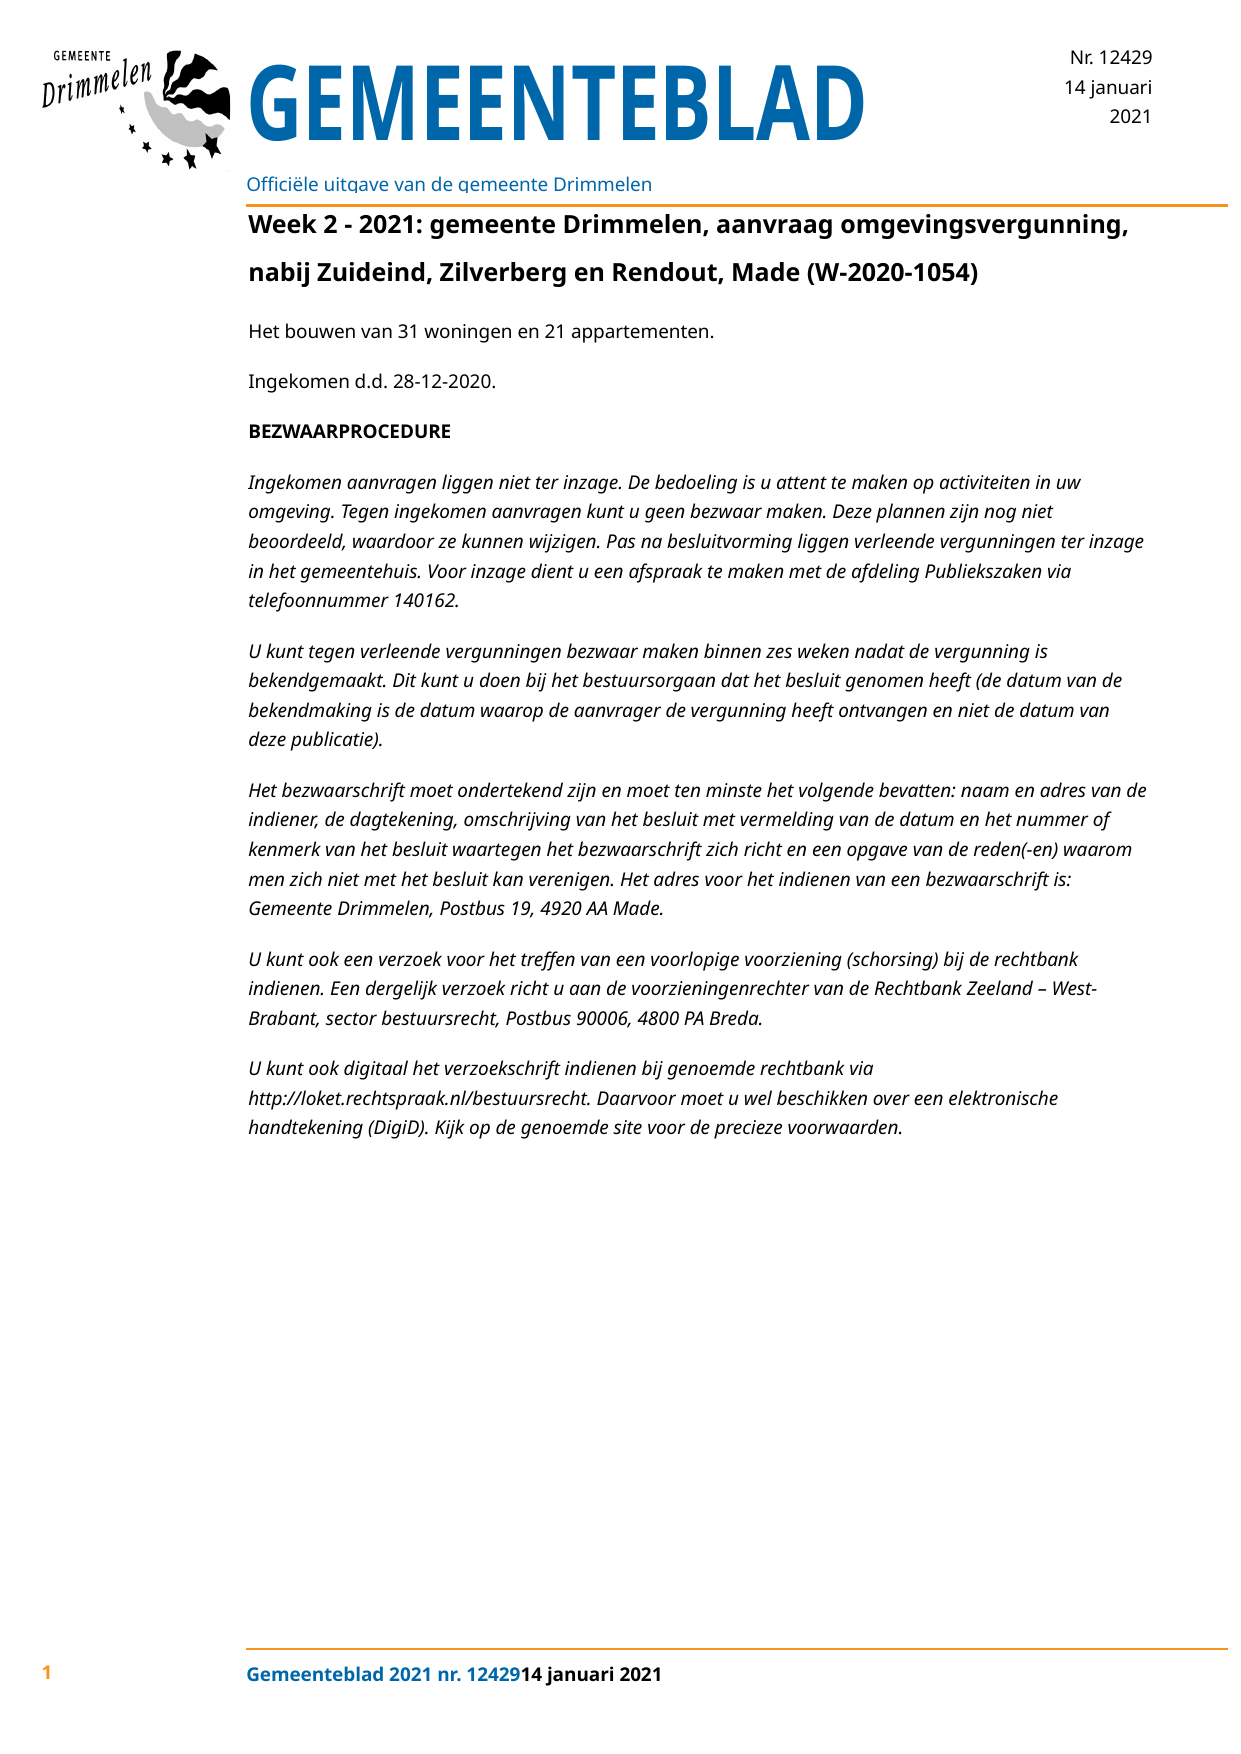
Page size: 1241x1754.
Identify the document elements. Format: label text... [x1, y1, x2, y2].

text Ingekomen d.d. 28-12-2020. [248, 368, 1152, 394]
text Het bouwen van 31 woningen en 21 appartementen. [248, 318, 1152, 344]
text BEZWAARPROCEDURE [248, 419, 1152, 444]
text U kunt ook een verzoek voor het treffen van een voorlopige voorziening (schorsing) bij de rechtbank indienen. Een dergelijk verzoek richt u aan de voorzieningenrechter van de Rechtbank Zeeland – West-Brabant, sector bestuursrecht, Postbus 90006, 4800 PA Breda. [248, 946, 1152, 1031]
text Week 2 - 2021: gemeente Drimmelen, aanvraag omgevingsvergunning, nabij Zuideind, Zilverberg en Rendout, Made (W-2020-1054) [248, 207, 1152, 288]
text U kunt tegen verleende vergunningen bezwaar maken binnen zes weken nadat de vergunning is bekendgemaakt. Dit kunt u doen bij het bestuursorgaan dat het besluit genomen heeft (de datum van de bekendmaking is de datum waarop de aanvrager de vergunning heeft ontvangen en niet de datum van deze publicatie). [248, 638, 1152, 752]
picture [41, 47, 231, 172]
text Het bezwaarschrift moet ondertekend zijn en moet ten minste het volgende bevatten: naam en adres van de indiener, de dagtekening, omschrijving van het besluit met vermelding van de datum en het nummer of kenmerk van het besluit waartegen het bezwaarschrift zich richt en een opgave van de reden(-en) waarom men zich niet met het besluit kan verenigen. Het adres voor het indienen van een bezwaarschrift is: Gemeente Drimmelen, Postbus 19, 4920 AA Made. [248, 777, 1152, 921]
text Ingekomen aanvragen liggen niet ter inzage. De bedoeling is u attent te maken op activiteiten in uw omgeving. Tegen ingekomen aanvragen kunt u geen bezwaar maken. Deze plannen zijn nog niet beoordeeld, waardoor ze kunnen wijzigen. Pas na besluitvorming liggen verleende vergunningen ter inzage in het gemeentehuis. Voor inzage dient u een afspraak te maken met de afdeling Publiekszaken via telefoonnummer 140162. [248, 469, 1152, 613]
text U kunt ook digitaal het verzoekschrift indienen bij genoemde rechtbank via http://loket.rechtspraak.nl/bestuursrecht. Daarvoor moet u wel beschikken over een elektronische handtekening (DigiD). Kijk op de genoemde site voor de precieze voorwaarden. [248, 1055, 1152, 1140]
